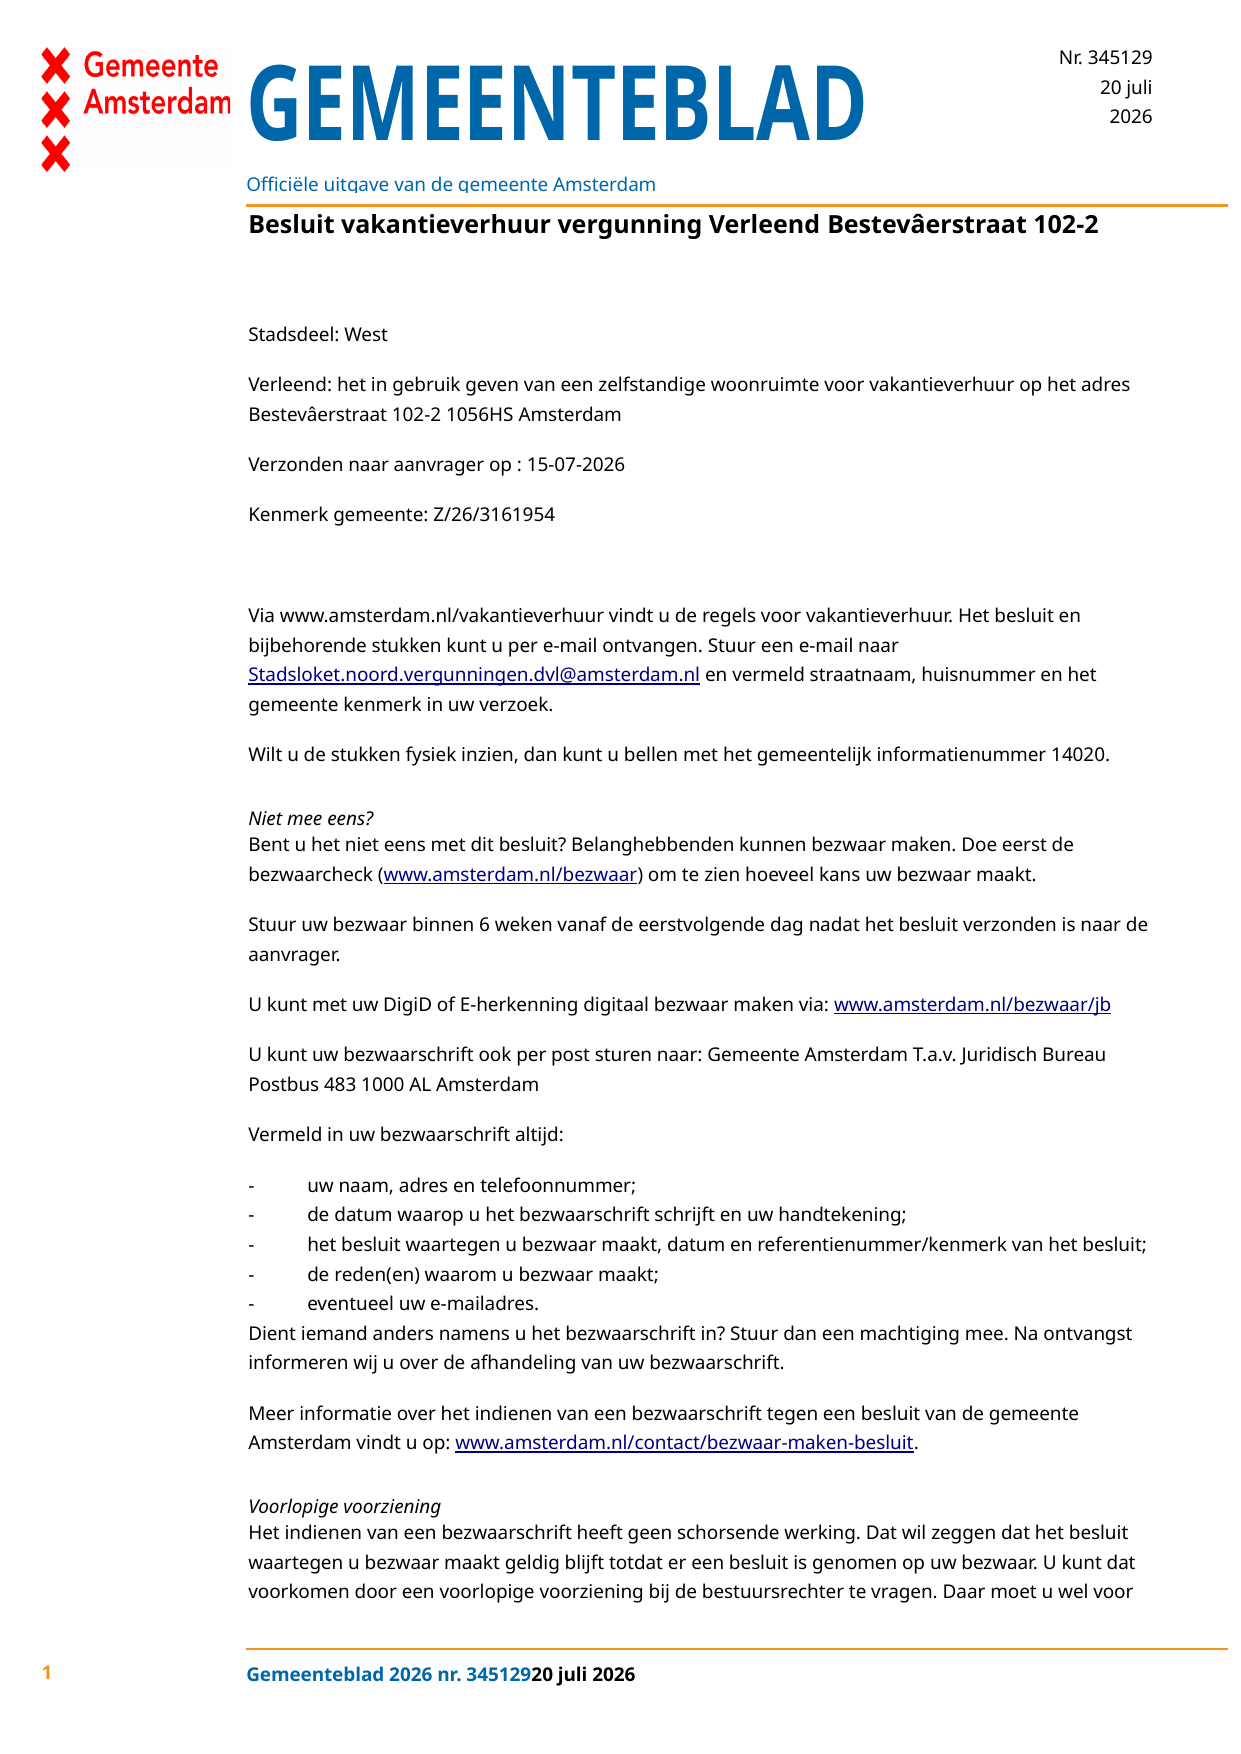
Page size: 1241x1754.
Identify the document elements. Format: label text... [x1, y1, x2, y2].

text Vermeld in uw bezwaarschrift altijd: [248, 1122, 1152, 1147]
list het besluit waartegen u bezwaar maakt, datum en referentienummer/kenmerk van het besluit; [248, 1231, 1152, 1257]
text U kunt met uw DigiD of E-herkenning digitaal bezwaar maken via: www.amsterdam.nl/bezwaar/jb [248, 991, 1152, 1017]
text Via www.amsterdam.nl/vakantieverhuur vindt u de regels voor vakantieverhuur. Het besluit en bijbehorende stukken kunt u per e-mail ontvangen. Stuur een e-mail naar Stadsloket.noord.vergunningen.dvl@amsterdam.nl en vermeld straatnaam, huisnummer en het gemeente kenmerk in uw verzoek. [248, 602, 1152, 717]
text Niet mee eens? [248, 806, 1152, 831]
text Stuur uw bezwaar binnen 6 weken vanaf de eerstvolgende dag nadat het besluit verzonden is naar de aanvrager. [248, 911, 1152, 967]
picture [41, 47, 231, 172]
text Stadsdeel: West [248, 321, 1152, 346]
list de reden(en) waarom u bezwaar maakt; [248, 1261, 1152, 1287]
text Verzonden naar aanvrager op : 15-07-2026 [248, 451, 1152, 477]
text Besluit vakantieverhuur vergunning Verleend Bestevâerstraat 102-2 [248, 207, 1152, 241]
text Bent u het niet eens met dit besluit? Belanghebbenden kunnen bezwaar maken. Doe eerst de bezwaarcheck (www.amsterdam.nl/bezwaar) om te zien hoeveel kans uw bezwaar maakt. [248, 831, 1152, 887]
list eventueel uw e-mailadres. [248, 1290, 1152, 1316]
text Meer informatie over het indienen van een bezwaarschrift tegen een besluit van de gemeente Amsterdam vindt u op: www.amsterdam.nl/contact/bezwaar-maken-besluit. [248, 1400, 1152, 1455]
text U kunt uw bezwaarschrift ook per post sturen naar: Gemeente Amsterdam T.a.v. Juridisch Bureau Postbus 483 1000 AL Amsterdam [248, 1042, 1152, 1097]
text Het indienen van een bezwaarschrift heeft geen schorsende werking. Dat wil zeggen dat het besluit waartegen u bezwaar maakt geldig blijft totdat er een besluit is genomen op uw bezwaar. U kunt dat voorkomen door een voorlopige voorziening bij de bestuursrechter te vragen. Daar moet u wel voor [248, 1519, 1152, 1604]
text Wilt u de stukken fysiek inzien, dan kunt u bellen met het gemeentelijk informatienummer 14020. [248, 742, 1152, 767]
text Voorlopige voorziening [248, 1493, 1152, 1519]
text Verleend: het in gebruik geven van een zelfstandige woonruimte voor vakantieverhuur op het adres Bestevâerstraat 102-2 1056HS Amsterdam [248, 371, 1152, 426]
text Dient iemand anders namens u het bezwaarschrift in? Stuur dan een machtiging mee. Na ontvangst informeren wij u over de afhandeling van uw bezwaarschrift. [248, 1320, 1152, 1375]
list de datum waarop u het bezwaarschrift schrijft en uw handtekening; [248, 1202, 1152, 1227]
list uw naam, adres en telefoonnummer; [248, 1172, 1152, 1198]
text Kenmerk gemeente: Z/26/3161954 [248, 502, 1152, 527]
